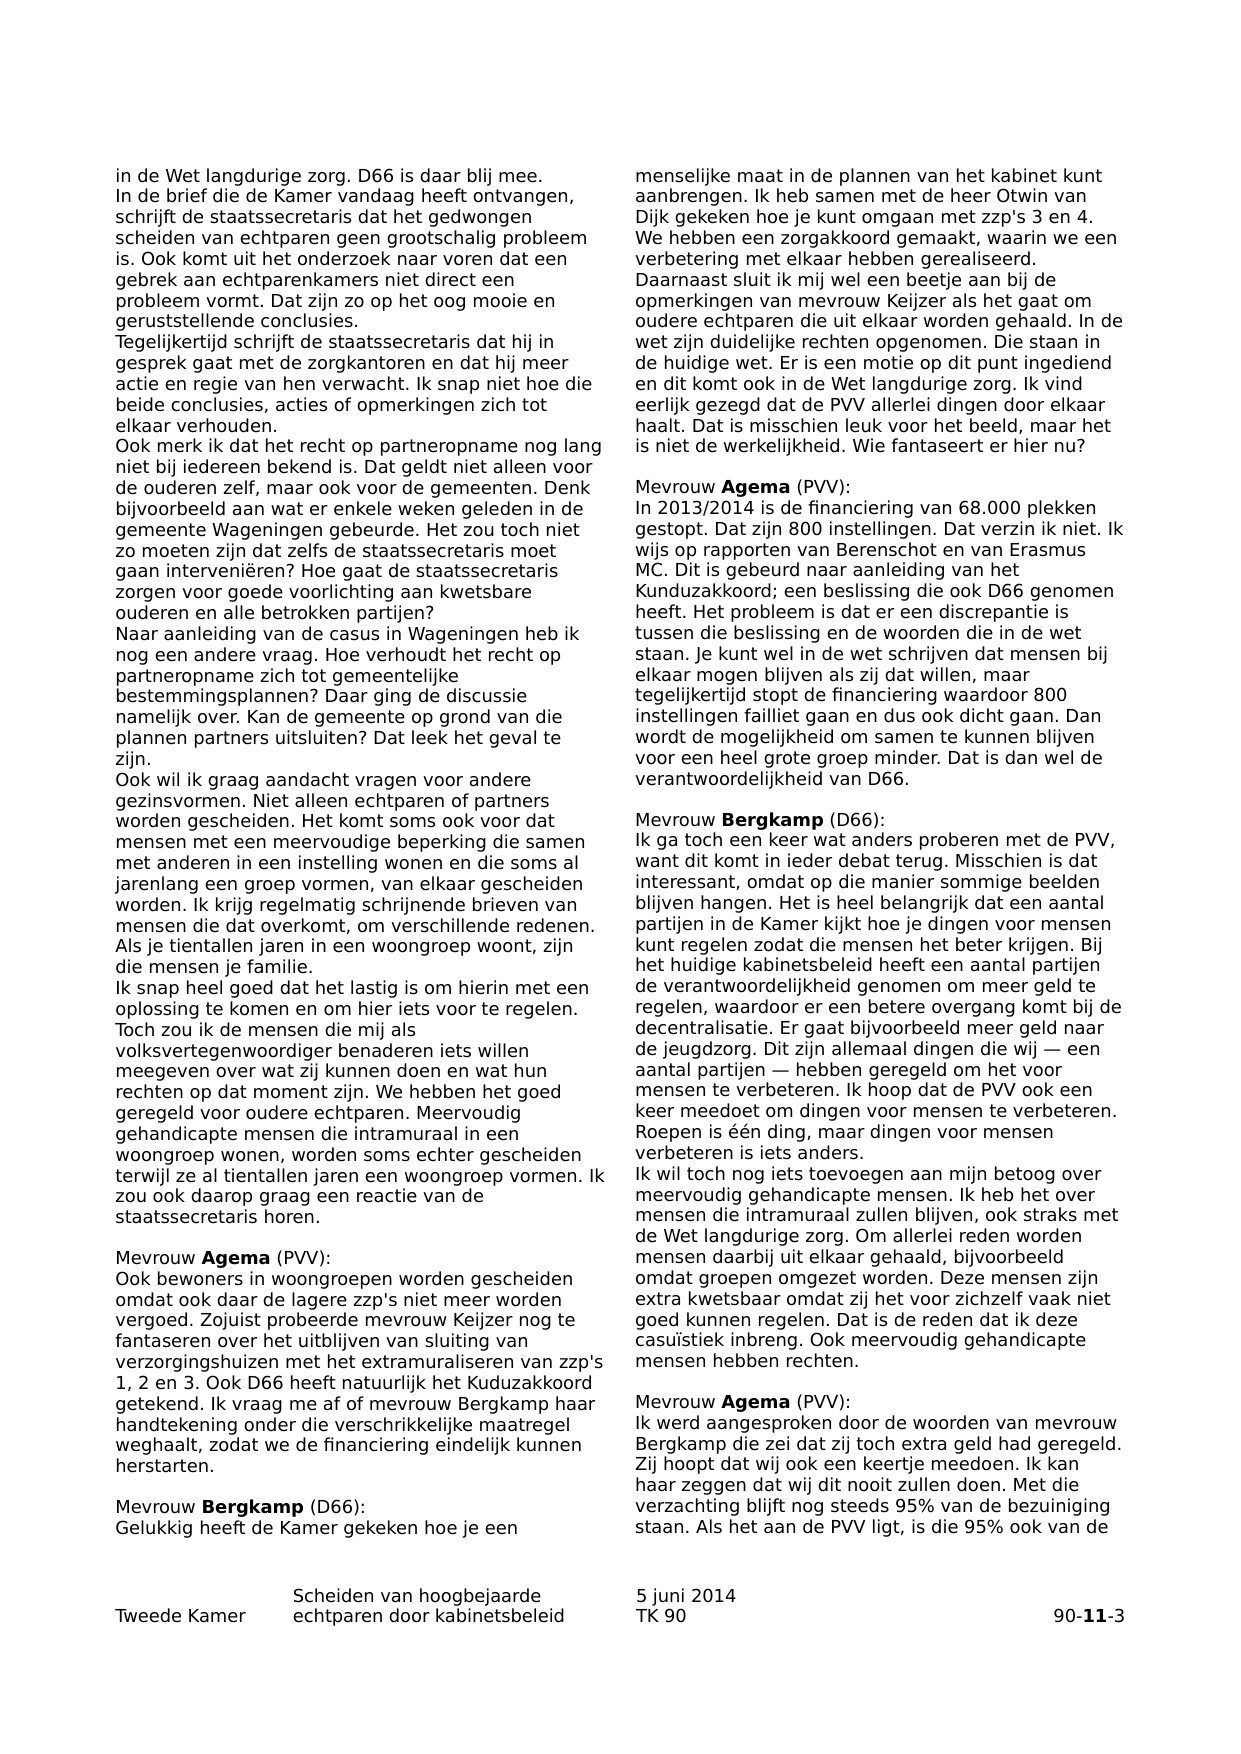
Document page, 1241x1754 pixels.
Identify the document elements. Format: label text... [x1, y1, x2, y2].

text Ook wil ik graag aandacht vragen voor andere gezinsvormen. Niet alleen echtparen of partners worden gescheiden. Het komt soms ook voor dat mensen met een meervoudige beperking die samen met anderen in een instelling wonen en die soms al jarenlang een groep vormen, van elkaar gescheiden worden. Ik krijg regelmatig schrijnende brieven van mensen die dat overkomt, om verschillende redenen. Als je tientallen jaren in een woongroep woont, zijn die mensen je familie. [115, 769, 605, 978]
text Ik ga toch een keer wat anders proberen met de PVV, want dit komt in ieder debat terug. Misschien is dat interessant, omdat op die manier sommige beelden blijven hangen. Het is heel belangrijk dat een aantal partijen in de Kamer kijkt hoe je dingen voor mensen kunt regelen zodat die mensen het beter krijgen. Bij het huidige kabinetsbeleid heeft een aantal partijen de verantwoordelijkheid genomen om meer geld te regelen, waardoor er een betere overgang komt bij de decentralisatie. Er gaat bijvoorbeeld meer geld naar de jeugdzorg. Dit zijn allemaal dingen die wij — een aantal partijen — hebben geregeld om het voor mensen te verbeteren. Ik hoop dat de PVV ook een keer meedoet om dingen voor mensen te verbeteren. Roepen is één ding, maar dingen voor mensen verbeteren is iets anders. [635, 830, 1125, 1163]
text Mevrouw Agema (PVV): [115, 1248, 605, 1268]
text Mevrouw Bergkamp (D66): [115, 1497, 605, 1518]
text menselijke maat in de plannen van het kabinet kunt aanbrengen. Ik heb samen met de heer Otwin van Dijk gekeken hoe je kunt omgaan met zzp's 3 en 4. We hebben een zorgakkoord gemaakt, waarin we een verbetering met elkaar hebben gerealiseerd. [635, 165, 1125, 269]
text In de brief die de Kamer vandaag heeft ontvangen, schrijft de staatssecretaris dat het gedwongen scheiden van echtparen geen grootschalig probleem is. Ook komt uit het onderzoek naar voren dat een gebrek aan echtparenkamers niet direct een probleem vormt. Dat zijn zo op het oog mooie en geruststellende conclusies. [115, 186, 605, 332]
text Naar aanleiding van de casus in Wageningen heb ik nog een andere vraag. Hoe verhoudt het recht op partneropname zich tot gemeentelijke bestemmingsplannen? Daar ging de discussie namelijk over. Kan de gemeente op grond van die plannen partners uitsluiten? Dat leek het geval te zijn. [115, 624, 605, 769]
text Daarnaast sluit ik mij wel een beetje aan bij de opmerkingen van mevrouw Keijzer als het gaat om oudere echtparen die uit elkaar worden gehaald. In de wet zijn duidelijke rechten opgenomen. Die staan in de huidige wet. Er is een motie op dit punt ingediend en dit komt ook in de Wet langdurige zorg. Ik vind eerlijk gezegd dat de PVV allerlei dingen door elkaar haalt. Dat is misschien leuk voor het beeld, maar het is niet de werkelijkheid. Wie fantaseert er hier nu? [635, 269, 1125, 457]
text Mevrouw Agema (PVV): [635, 477, 1125, 498]
text in de Wet langdurige zorg. D66 is daar blij mee. [115, 165, 605, 186]
text Ook merk ik dat het recht op partneropname nog lang niet bij iedereen bekend is. Dat geldt niet alleen voor de ouderen zelf, maar ook voor de gemeenten. Denk bijvoorbeeld aan wat er enkele weken geleden in de gemeente Wageningen gebeurde. Het zou toch niet zo moeten zijn dat zelfs de staatssecretaris moet gaan interveniëren? Hoe gaat de staatssecretaris zorgen voor goede voorlichting aan kwetsbare ouderen en alle betrokken partijen? [115, 436, 605, 624]
text Ik wil toch nog iets toevoegen aan mijn betoog over meervoudig gehandicapte mensen. Ik heb het over mensen die intramuraal zullen blijven, ook straks met de Wet langdurige zorg. Om allerlei reden worden mensen daarbij uit elkaar gehaald, bijvoorbeeld omdat groepen omgezet worden. Deze mensen zijn extra kwetsbaar omdat zij het voor zichzelf vaak niet goed kunnen regelen. Dat is de reden dat ik deze casuïstiek inbreng. Ook meervoudig gehandicapte mensen hebben rechten. [635, 1163, 1125, 1372]
text Mevrouw Bergkamp (D66): [635, 809, 1125, 830]
text Ook bewoners in woongroepen worden gescheiden omdat ook daar de lagere zzp's niet meer worden vergoed. Zojuist probeerde mevrouw Keijzer nog te fantaseren over het uitblijven van sluiting van verzorgingshuizen met het extramuraliseren van zzp's 1, 2 en 3. Ook D66 heeft natuurlijk het Kuduzakkoord getekend. Ik vraag me af of mevrouw Bergkamp haar handtekening onder die verschrikkelijke maatregel weghaalt, zodat we de financiering eindelijk kunnen herstarten. [115, 1268, 605, 1477]
text In 2013/2014 is de financiering van 68.000 plekken gestopt. Dat zijn 800 instellingen. Dat verzin ik niet. Ik wijs op rapporten van Berenschot en van Erasmus MC. Dit is gebeurd naar aanleiding van het Kunduzakkoord; een beslissing die ook D66 genomen heeft. Het probleem is dat er een discrepantie is tussen die beslissing en de woorden die in de wet staan. Je kunt wel in de wet schrijven dat mensen bij elkaar mogen blijven als zij dat willen, maar tegelijkertijd stopt de financiering waardoor 800 instellingen failliet gaan en dus ook dicht gaan. Dan wordt de mogelijkheid om samen te kunnen blijven voor een heel grote groep minder. Dat is dan wel de verantwoordelijkheid van D66. [635, 498, 1125, 789]
text Gelukkig heeft de Kamer gekeken hoe je een [115, 1518, 605, 1538]
text Mevrouw Agema (PVV): [635, 1392, 1125, 1412]
text Tegelijkertijd schrijft de staatssecretaris dat hij in gesprek gaat met de zorgkantoren en dat hij meer actie en regie van hen verwacht. Ik snap niet hoe die beide conclusies, acties of opmerkingen zich tot elkaar verhouden. [115, 332, 605, 436]
text Ik werd aangesproken door de woorden van mevrouw Bergkamp die zei dat zij toch extra geld had geregeld. Zij hoopt dat wij ook een keertje meedoen. Ik kan haar zeggen dat wij dit nooit zullen doen. Met die verzachting blijft nog steeds 95% van de bezuiniging staan. Als het aan de PVV ligt, is die 95% ook van de [635, 1412, 1125, 1537]
text Ik snap heel goed dat het lastig is om hierin met een oplossing te komen en om hier iets voor te regelen. Toch zou ik de mensen die mij als volksvertegenwoordiger benaderen iets willen meegeven over wat zij kunnen doen en wat hun rechten op dat moment zijn. We hebben het goed geregeld voor oudere echtparen. Meervoudig gehandicapte mensen die intramuraal in een woongroep wonen, worden soms echter gescheiden terwijl ze al tientallen jaren een woongroep vormen. Ik zou ook daarop graag een reactie van de staatssecretaris horen. [115, 978, 605, 1228]
